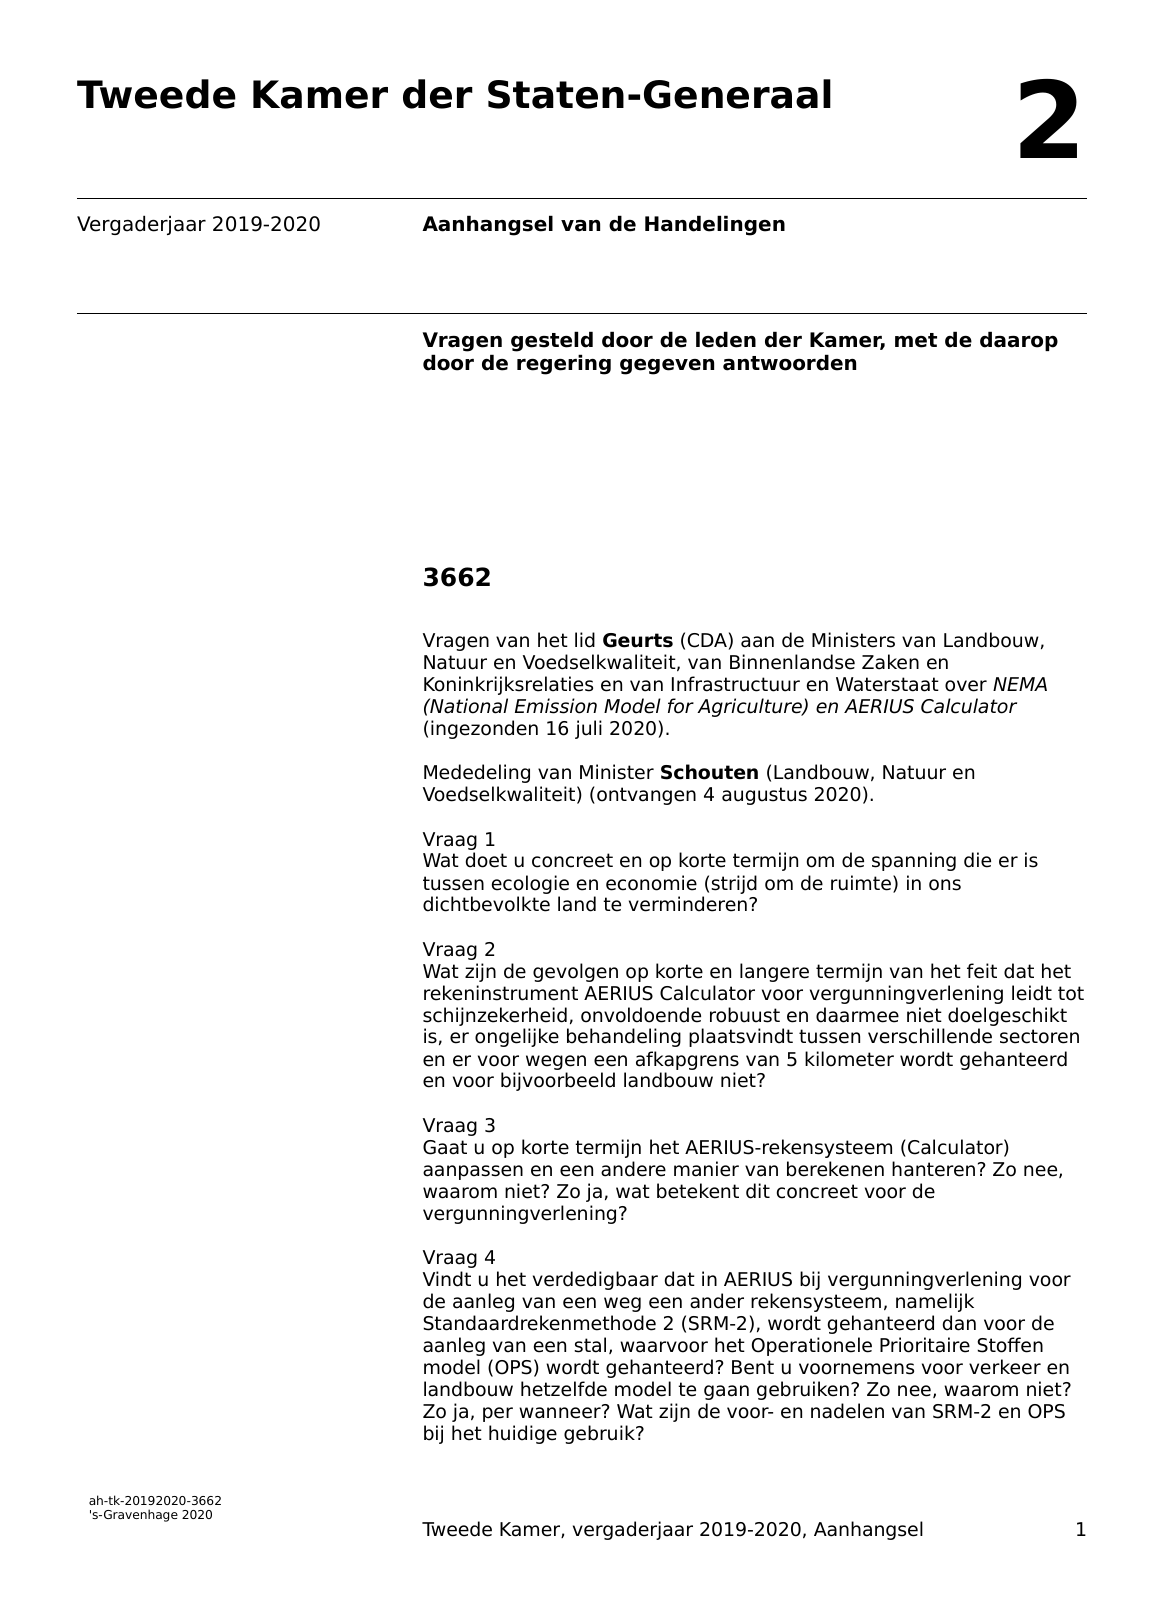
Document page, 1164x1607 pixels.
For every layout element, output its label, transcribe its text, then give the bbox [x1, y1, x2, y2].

text Wat doet u concreet en op korte termijn om de spanning die er is tussen ecologie en economie (strijd om de ruimte) in ons dichtbevolkte land te verminderen? [422, 850, 1087, 916]
text Mededeling van Minister Schouten (Landbouw, Natuur en Voedselkwaliteit) (ontvangen 4 augustus 2020). [422, 762, 1087, 806]
text Gaat u op korte termijn het AERIUS-rekensysteem (Calculator) aanpassen en een andere manier van berekenen hanteren? Zo nee, waarom niet? Zo ja, wat betekent dit concreet voor de vergunningverlening? [422, 1137, 1087, 1224]
table_cell [77, 314, 422, 375]
table_cell Vergaderjaar 2019-2020 [77, 199, 422, 313]
text Vraag 3 [422, 1114, 1087, 1137]
text Vraag 2 [422, 938, 1087, 961]
text 's-Gravenhage 2020 [88, 1508, 323, 1522]
text Vragen van het lid Geurts (CDA) aan de Ministers van Landbouw, Natuur en Voedselkwaliteit, van Binnenlandse Zaken en Koninkrijksrelaties en van Infrastructuur en Waterstaat over NEMA (National Emission Model for Agriculture) en AERIUS Calculator (ingezonden 16 juli 2020). [422, 630, 1087, 740]
table_cell Vragen gesteld door de leden der Kamer, met de daarop door de regering gegeven antwoorden [422, 314, 1087, 375]
text Wat zijn de gevolgen op korte en langere termijn van het feit dat het rekeninstrument AERIUS Calculator voor vergunningverlening leidt tot schijnzekerheid, onvoldoende robuust en daarmee niet doelgeschikt is, er ongelijke behandeling plaatsvindt tussen verschillende sectoren en er voor wegen een afkapgrens van 5 kilometer wordt gehanteerd en voor bijvoorbeeld landbouw niet? [422, 961, 1087, 1092]
table_header Tweede Kamer der Staten-Generaal [77, 59, 886, 198]
text Vindt u het verdedigbaar dat in AERIUS bij vergunningverlening voor de aanleg van een weg een ander rekensysteem, namelijk Standaardrekenmethode 2 (SRM-2), wordt gehanteerd dan voor de aanleg van een stal, waarvoor het Operationele Prioritaire Stoffen model (OPS) wordt gehanteerd? Bent u voornemens voor verkeer en landbouw hetzelfde model te gaan gebruiken? Zo nee, waarom niet? Zo ja, per wanneer? Wat zijn de voor- en nadelen van SRM-2 en OPS bij het huidige gebruik? [422, 1269, 1087, 1444]
table_header 2 [886, 59, 1087, 198]
text Vraag 1 [422, 828, 1087, 850]
text ah-tk-20192020-3662 [88, 1494, 323, 1508]
text 3662 [422, 563, 1087, 592]
table_cell Aanhangsel van de Handelingen [422, 199, 1087, 313]
text Vraag 4 [422, 1247, 1087, 1269]
